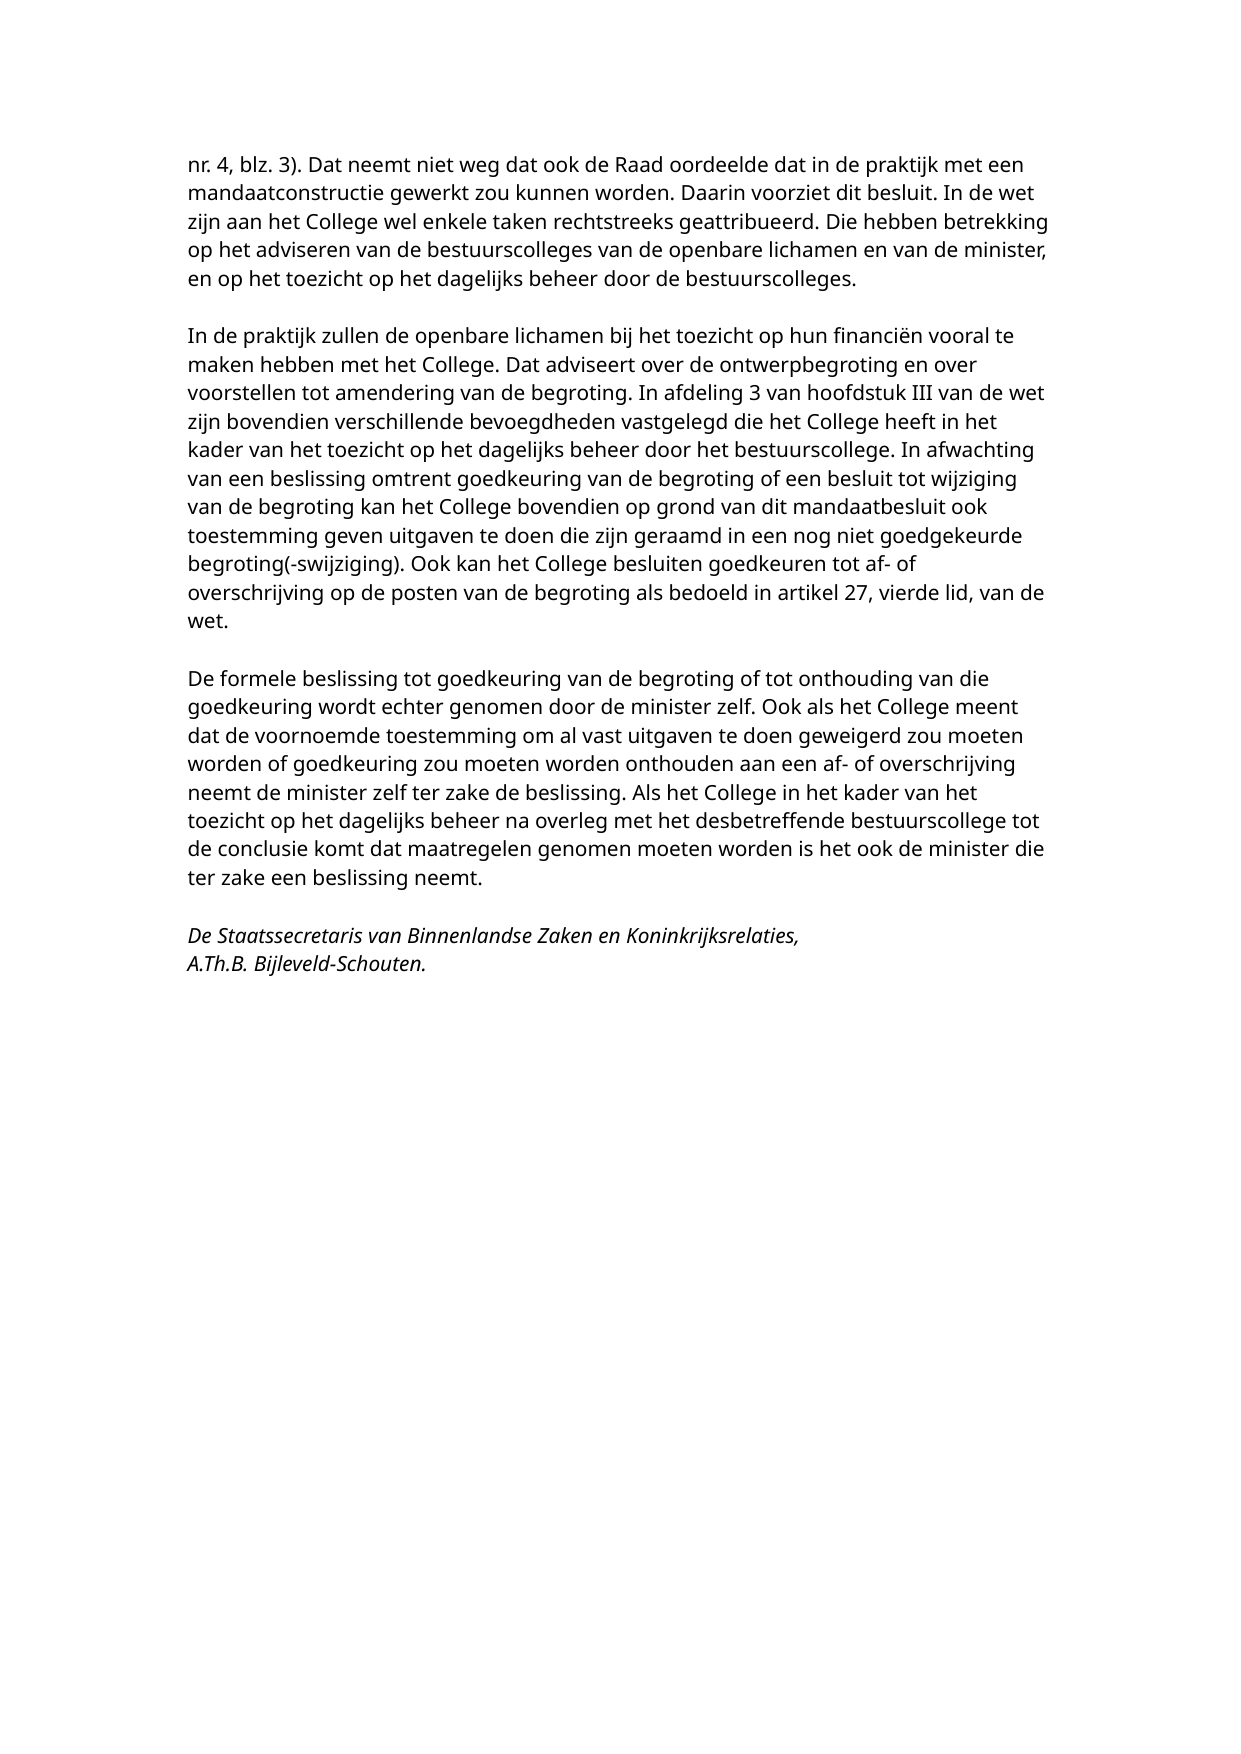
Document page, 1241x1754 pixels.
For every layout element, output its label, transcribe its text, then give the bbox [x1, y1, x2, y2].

text De formele beslissing tot goedkeuring van de begroting of tot onthouding van die goedkeuring wordt echter genomen door de minister zelf. Ook als het College meent dat de voornoemde toestemming om al vast uitgaven te doen geweigerd zou moeten worden of goedkeuring zou moeten worden onthouden aan een af- of overschrijving neemt de minister zelf ter zake de beslissing. Als het College in het kader van het toezicht op het dagelijks beheer na overleg met het desbetreffende bestuurscollege tot de conclusie komt dat maatregelen genomen moeten worden is het ook de minister die ter zake een beslissing neemt. [187, 664, 1053, 891]
text nr. 4, blz. 3). Dat neemt niet weg dat ook de Raad oordeelde dat in de praktijk met een mandaatconstructie gewerkt zou kunnen worden. Daarin voorziet dit besluit. In de wet zijn aan het College wel enkele taken rechtstreeks geattribueerd. Die hebben betrekking op het adviseren van de bestuurscolleges van de openbare lichamen en van de minister, en op het toezicht op het dagelijks beheer door de bestuurscolleges. [187, 150, 1053, 292]
text A.Th.B. Bijleveld-Schouten. [187, 949, 1053, 978]
text De Staatssecretaris van Binnenlandse Zaken en Koninkrijksrelaties, [187, 921, 1053, 949]
text In de praktijk zullen de openbare lichamen bij het toezicht op hun financiën vooral te maken hebben met het College. Dat adviseert over de ontwerpbegroting en over voorstellen tot amendering van de begroting. In afdeling 3 van hoofdstuk III van de wet zijn bovendien verschillende bevoegdheden vastgelegd die het College heeft in het kader van het toezicht op het dagelijks beheer door het bestuurscollege. In afwachting van een beslissing omtrent goedkeuring van de begroting of een besluit tot wijziging van de begroting kan het College bovendien op grond van dit mandaatbesluit ook toestemming geven uitgaven te doen die zijn geraamd in een nog niet goedgekeurde begroting(-swijziging). Ook kan het College besluiten goedkeuren tot af- of overschrijving op de posten van de begroting als bedoeld in artikel 27, vierde lid, van de wet. [187, 322, 1053, 634]
